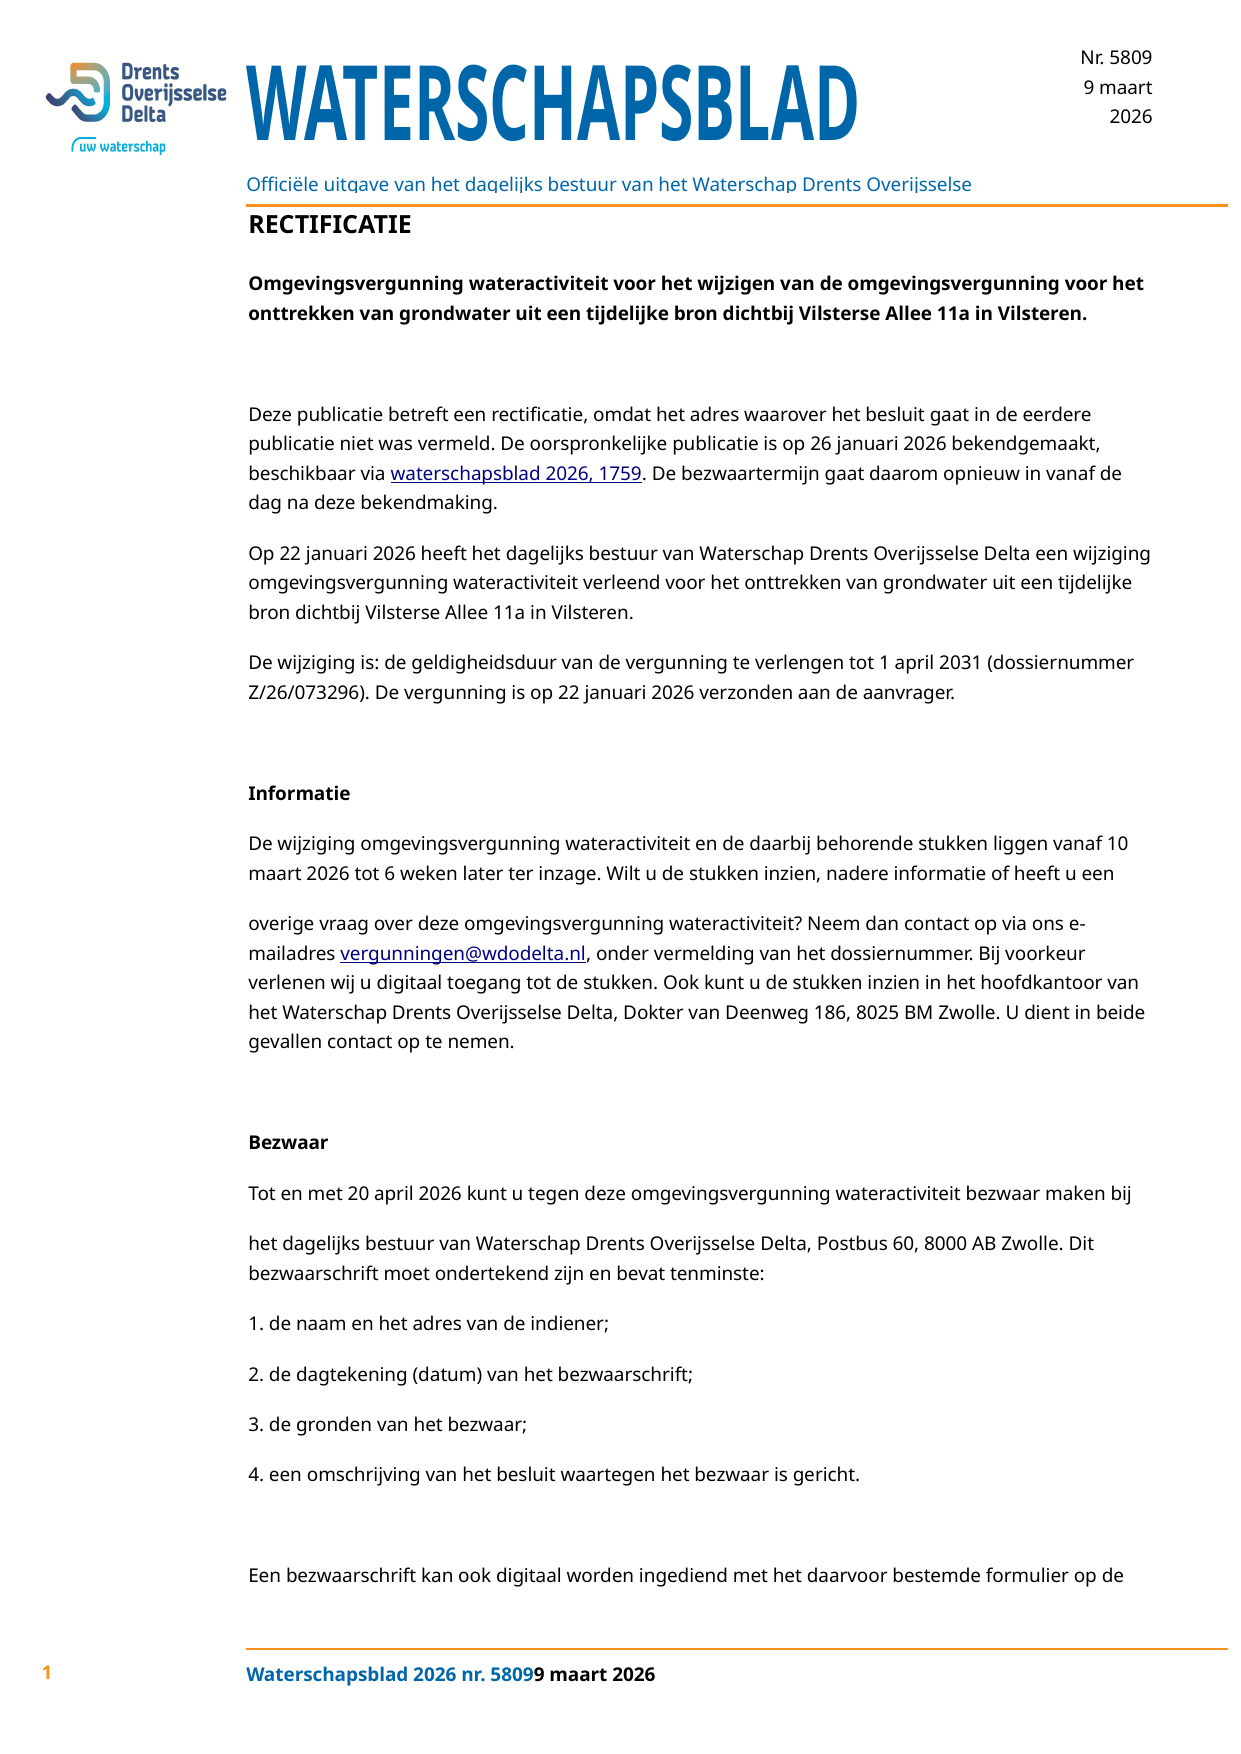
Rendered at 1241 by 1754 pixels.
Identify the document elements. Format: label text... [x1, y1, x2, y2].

text Tot en met 20 april 2026 kunt u tegen deze omgevingsvergunning wateractiviteit bezwaar maken bij [248, 1180, 1152, 1206]
text Informatie [248, 780, 1152, 806]
text Deze publicatie betreft een rectificatie, omdat het adres waarover het besluit gaat in de eerdere publicatie niet was vermeld. De oorspronkelijke publicatie is op 26 januari 2026 bekendgemaakt, beschikbaar via waterschapsblad 2026, 1759. De bezwaartermijn gaat daarom opnieuw in vanaf de dag na deze bekendmaking. [248, 401, 1152, 515]
text Een bezwaarschrift kan ook digitaal worden ingediend met het daarvoor bestemde formulier op de [248, 1562, 1152, 1588]
text 3. de gronden van het bezwaar; [248, 1411, 1152, 1437]
text overige vraag over deze omgevingsvergunning wateractiviteit? Neem dan contact op via ons e-mailadres vergunningen@wdodelta.nl, onder vermelding van het dossiernummer. Bij voorkeur verlenen wij u digitaal toegang tot de stukken. Ook kunt u de stukken inzien in het hoofdkantoor van het Waterschap Drents Overijsselse Delta, Dokter van Deenweg 186, 8025 BM Zwolle. U dient in beide gevallen contact op te nemen. [248, 910, 1152, 1054]
text het dagelijks bestuur van Waterschap Drents Overijsselse Delta, Postbus 60, 8000 AB Zwolle. Dit bezwaarschrift moet ondertekend zijn en bevat tenminste: [248, 1230, 1152, 1286]
text Omgevingsvergunning wateractiviteit voor het wijzigen van de omgevingsvergunning voor het onttrekken van grondwater uit een tijdelijke bron dichtbij Vilsterse Allee 11a in Vilsteren. [248, 270, 1152, 326]
text Bezwaar [248, 1129, 1152, 1155]
text 1. de naam en het adres van de indiener; [248, 1310, 1152, 1336]
text 4. een omschrijving van het besluit waartegen het bezwaar is gericht. [248, 1462, 1152, 1487]
picture [41, 47, 231, 172]
text 2. de dagtekening (datum) van het bezwaarschrift; [248, 1361, 1152, 1386]
text Op 22 januari 2026 heeft het dagelijks bestuur van Waterschap Drents Overijsselse Delta een wijziging omgevingsvergunning wateractiviteit verleend voor het onttrekken van grondwater uit een tijdelijke bron dichtbij Vilsterse Allee 11a in Vilsteren. [248, 540, 1152, 625]
text De wijziging omgevingsvergunning wateractiviteit en de daarbij behorende stukken liggen vanaf 10 maart 2026 tot 6 weken later ter inzage. Wilt u de stukken inzien, nadere informatie of heeft u een [248, 830, 1152, 886]
text RECTIFICATIE [248, 207, 1152, 241]
text De wijziging is: de geldigheidsduur van de vergunning te verlengen tot 1 april 2031 (dossiernummer Z/26/073296). De vergunning is op 22 januari 2026 verzonden aan de aanvrager. [248, 649, 1152, 705]
